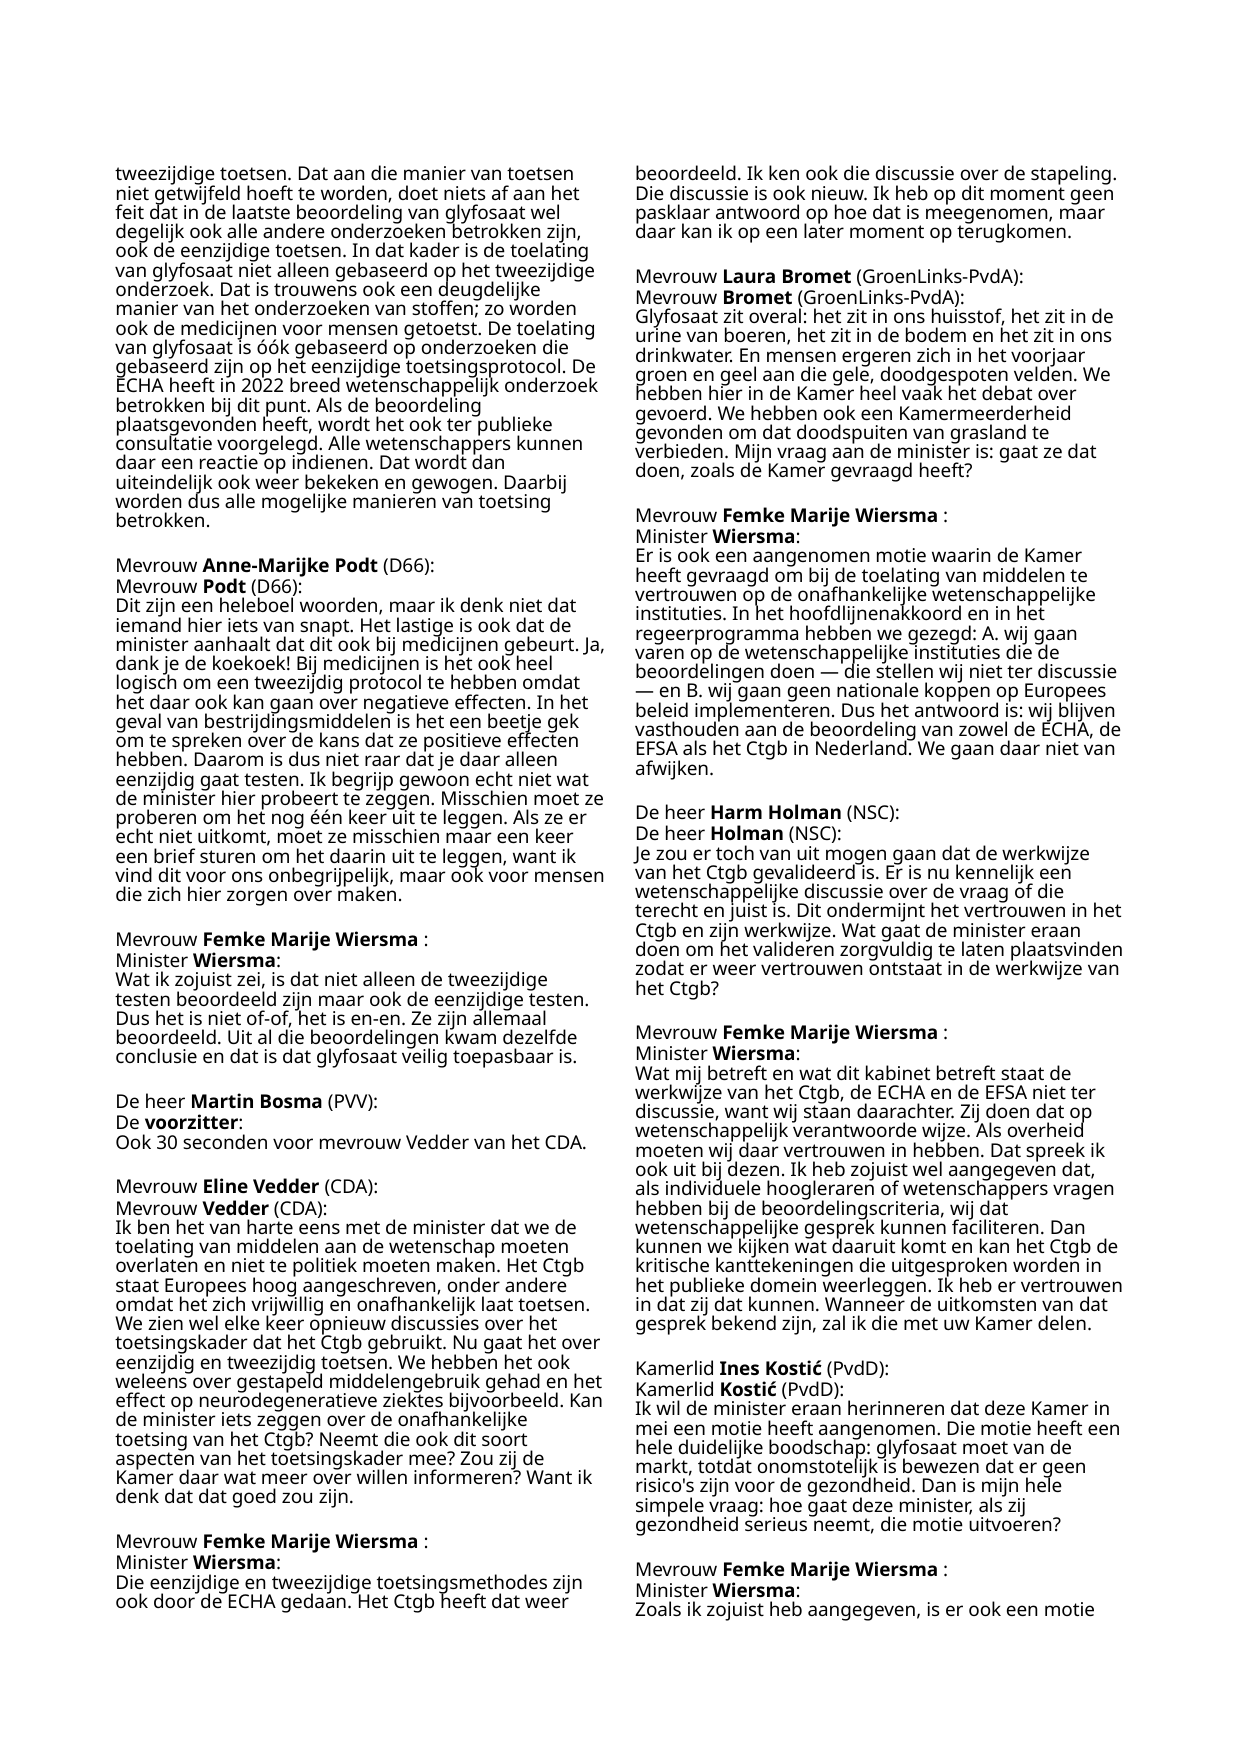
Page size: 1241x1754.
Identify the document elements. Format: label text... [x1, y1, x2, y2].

text Dit zijn een heleboel woorden, maar ik denk niet dat iemand hier iets van snapt. Het lastige is ook dat de minister aanhaalt dat dit ook bij medicijnen gebeurt. Ja, dank je de koekoek! Bij medicijnen is het ook heel logisch om een tweezijdig protocol te hebben omdat het daar ook kan gaan over negatieve effecten. In het geval van bestrijdingsmiddelen is het een beetje gek om te spreken over de kans dat ze positieve effecten hebben. Daarom is dus niet raar dat je daar alleen eenzijdig gaat testen. Ik begrijp gewoon echt niet wat de minister hier probeert te zeggen. Misschien moet ze proberen om het nog één keer uit te leggen. Als ze er echt niet uitkomt, moet ze misschien maar een keer een brief sturen om het daarin uit te leggen, want ik vind dit voor ons onbegrijpelijk, maar ook voor mensen die zich hier zorgen over maken. [115, 597, 605, 906]
text Mevrouw Femke Marije Wiersma : [635, 502, 1125, 528]
text Wat ik zojuist zei, is dat niet alleen de tweezijdige testen beoordeeld zijn maar ook de eenzijdige testen. Dus het is niet of-of, het is en-en. Ze zijn allemaal beoordeeld. Uit al die beoordelingen kwam dezelfde conclusie en dat is dat glyfosaat veilig toepasbaar is. [115, 971, 605, 1068]
text Mevrouw Eline Vedder (CDA): [115, 1174, 605, 1199]
text tweezijdige toetsen. Dat aan die manier van toetsen niet getwijfeld hoeft te worden, doet niets af aan het feit dat in de laatste beoordeling van glyfosaat wel degelijk ook alle andere onderzoeken betrokken zijn, ook de eenzijdige toetsen. In dat kader is de toelating van glyfosaat niet alleen gebaseerd op het tweezijdige onderzoek. Dat is trouwens ook een deugdelijke manier van het onderzoeken van stoffen; zo worden ook de medicijnen voor mensen getoetst. De toelating van glyfosaat is óók gebaseerd op onderzoeken die gebaseerd zijn op het eenzijdige toetsingsprotocol. De ECHA heeft in 2022 breed wetenschappelijk onderzoek betrokken bij dit punt. Als de beoordeling plaatsgevonden heeft, wordt het ook ter publieke consultatie voorgelegd. Alle wetenschappers kunnen daar een reactie op indienen. Dat wordt dan uiteindelijk ook weer bekeken en gewogen. Daarbij worden dus alle mogelijke manieren van toetsing betrokken. [115, 165, 605, 531]
text Minister Wiersma: [635, 1582, 1125, 1601]
text Mevrouw Femke Marije Wiersma : [115, 1529, 605, 1554]
text De heer Holman (NSC): [635, 825, 1125, 844]
text Ik ben het van harte eens met de minister dat we de toelating van middelen aan de wetenschap moeten overlaten en niet te politiek moeten maken. Het Ctgb staat Europees hoog aangeschreven, onder andere omdat het zich vrijwillig en onafhankelijk laat toetsen. We zien wel elke keer opnieuw discussies over het toetsingskader dat het Ctgb gebruikt. Nu gaat het over eenzijdig en tweezijdig toetsen. We hebben het ook weleens over gestapeld middelengebruik gehad en het effect op neurodegeneratieve ziektes bijvoorbeeld. Kan de minister iets zeggen over de onafhankelijke toetsing van het Ctgb? Neemt die ook dit soort aspecten van het toetsingskader mee? Zou zij de Kamer daar wat meer over willen informeren? Want ik denk dat dat goed zou zijn. [115, 1219, 605, 1508]
text Glyfosaat zit overal: het zit in ons huisstof, het zit in de urine van boeren, het zit in de bodem en het zit in ons drinkwater. En mensen ergeren zich in het voorjaar groen en geel aan die gele, doodgespoten velden. We hebben hier in de Kamer heel vaak het debat over gevoerd. We hebben ook een Kamermeerderheid gevonden om dat doodspuiten van grasland te verbieden. Mijn vraag aan de minister is: gaat ze dat doen, zoals de Kamer gevraagd heeft? [635, 308, 1125, 482]
text Mevrouw Laura Bromet (GroenLinks-PvdA): [635, 263, 1125, 289]
text Wat mij betreft en wat dit kabinet betreft staat de werkwijze van het Ctgb, de ECHA en de EFSA niet ter discussie, want wij staan daarachter. Zij doen dat op wetenschappelijk verantwoorde wijze. Als overheid moeten wij daar vertrouwen in hebben. Dat spreek ik ook uit bij dezen. Ik heb zojuist wel aangegeven dat, als individuele hoogleraren of wetenschappers vragen hebben bij de beoordelingscriteria, wij dat wetenschappelijke gesprek kunnen faciliteren. Dan kunnen we kijken wat daaruit komt en kan het Ctgb de kritische kanttekeningen die uitgesproken worden in het publieke domein weerleggen. Ik heb er vertrouwen in dat zij dat kunnen. Wanneer de uitkomsten van dat gesprek bekend zijn, zal ik die met uw Kamer delen. [635, 1064, 1125, 1334]
text Kamerlid Ines Kostić (PvdD): [635, 1355, 1125, 1381]
text Mevrouw Femke Marije Wiersma : [635, 1019, 1125, 1045]
text Mevrouw Bromet (GroenLinks-PvdA): [635, 289, 1125, 308]
text Je zou er toch van uit mogen gaan dat de werkwijze van het Ctgb gevalideerd is. Er is nu kennelijk een wetenschappelijke discussie over de vraag of die terecht en juist is. Dit ondermijnt het vertrouwen in het Ctgb en zijn werkwijze. Wat gaat de minister eraan doen om het valideren zorgvuldig te laten plaatsvinden zodat er weer vertrouwen ontstaat in de werkwijze van het Ctgb? [635, 844, 1125, 999]
text De voorzitter: [115, 1114, 605, 1134]
text Mevrouw Femke Marije Wiersma : [635, 1556, 1125, 1582]
text beoordeeld. Ik ken ook die discussie over de stapeling. Die discussie is ook nieuw. Ik heb op dit moment geen pasklaar antwoord op hoe dat is meegenomen, maar daar kan ik op een later moment op terugkomen. [635, 165, 1125, 242]
text Die eenzijdige en tweezijdige toetsingsmethodes zijn ook door de ECHA gedaan. Het Ctgb heeft dat weer [115, 1574, 605, 1612]
text Mevrouw Femke Marije Wiersma : [115, 926, 605, 952]
text Kamerlid Kostić (PvdD): [635, 1381, 1125, 1400]
text Minister Wiersma: [635, 528, 1125, 547]
text De heer Martin Bosma (PVV): [115, 1089, 605, 1114]
text Ik wil de minister eraan herinneren dat deze Kamer in mei een motie heeft aangenomen. Die motie heeft een hele duidelijke boodschap: glyfosaat moet van de markt, totdat onomstotelijk is bewezen dat er geen risico's zijn voor de gezondheid. Dan is mijn hele simpele vraag: hoe gaat deze minister, als zij gezondheid serieus neemt, die motie uitvoeren? [635, 1400, 1125, 1535]
text Mevrouw Podt (D66): [115, 578, 605, 597]
text Ook 30 seconden voor mevrouw Vedder van het CDA. [115, 1134, 605, 1153]
text Minister Wiersma: [115, 1554, 605, 1574]
text Zoals ik zojuist heb aangegeven, is er ook een motie [635, 1601, 1125, 1620]
text Minister Wiersma: [635, 1045, 1125, 1064]
text Er is ook een aangenomen motie waarin de Kamer heeft gevraagd om bij de toelating van middelen te vertrouwen op de onafhankelijke wetenschappelijke instituties. In het hoofdlijnenakkoord en in het regeerprogramma hebben we gezegd: A. wij gaan varen op de wetenschappelijke instituties die de beoordelingen doen — die stellen wij niet ter discussie — en B. wij gaan geen nationale koppen op Europees beleid implementeren. Dus het antwoord is: wij blijven vasthouden aan de beoordeling van zowel de ECHA, de EFSA als het Ctgb in Nederland. We gaan daar niet van afwijken. [635, 547, 1125, 779]
text Mevrouw Vedder (CDA): [115, 1199, 605, 1219]
text Mevrouw Anne-Marijke Podt (D66): [115, 552, 605, 578]
text Minister Wiersma: [115, 952, 605, 971]
text De heer Harm Holman (NSC): [635, 799, 1125, 825]
